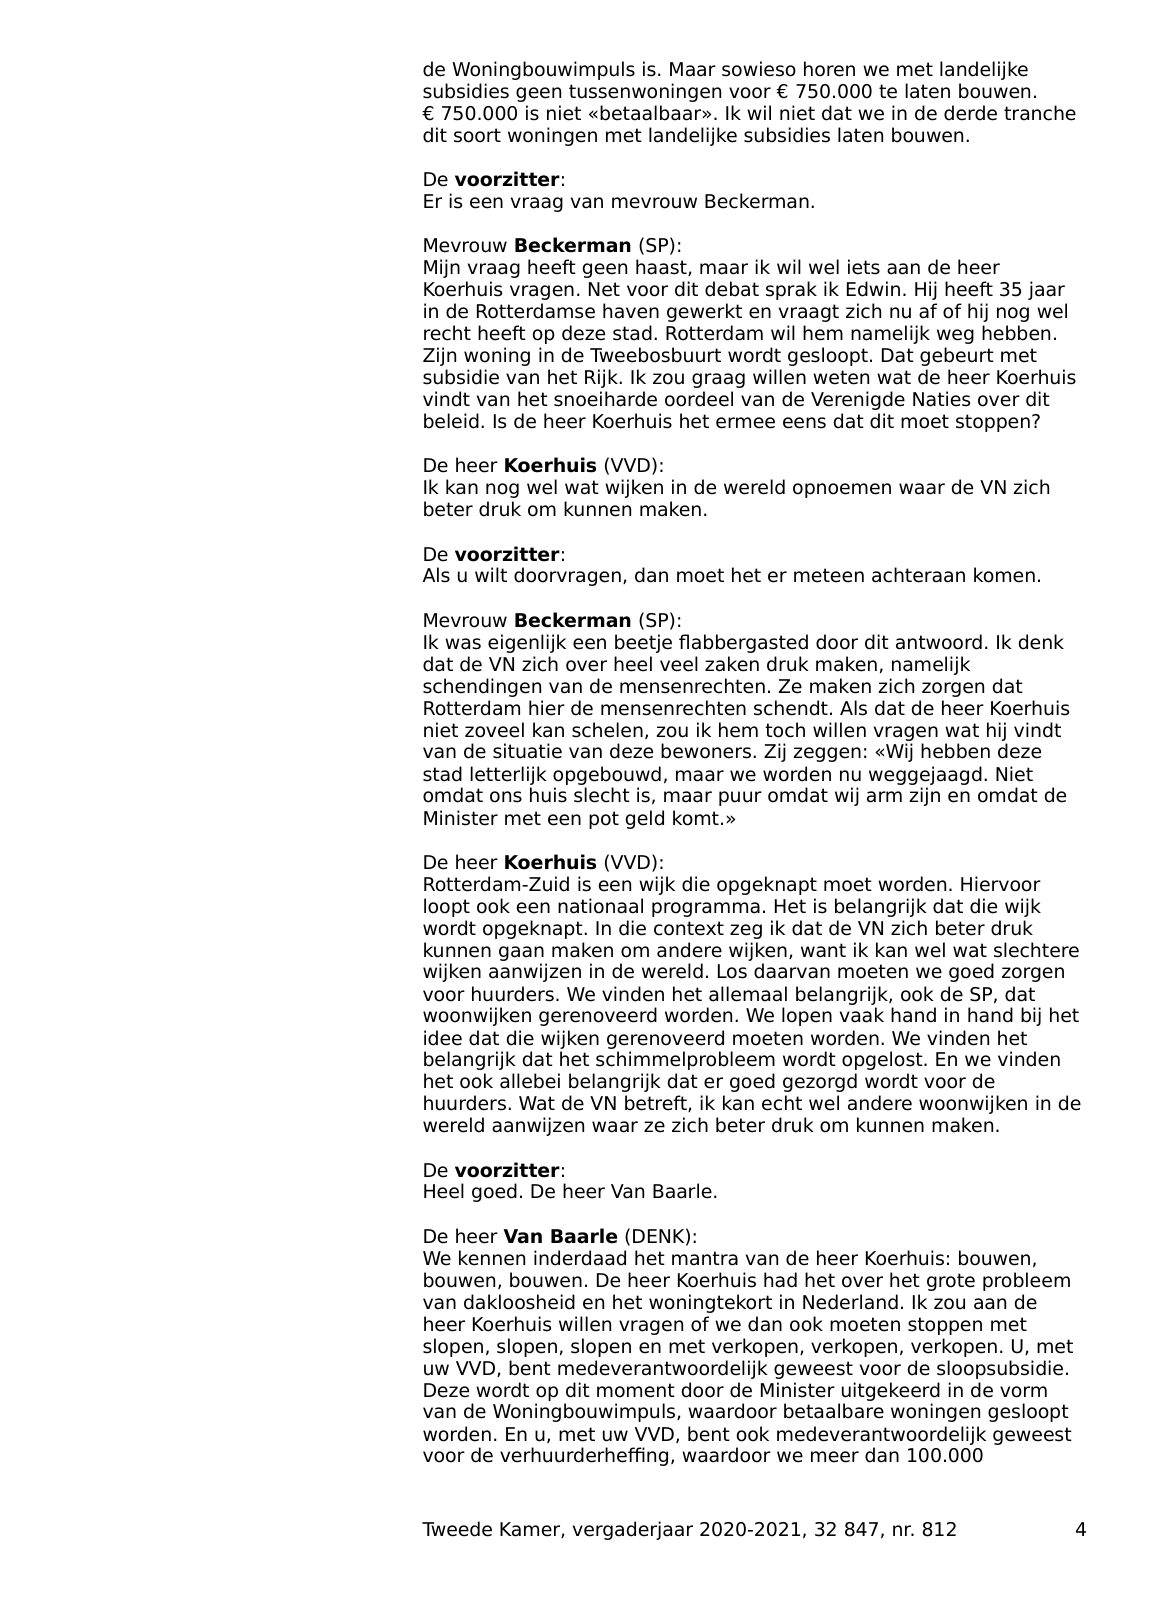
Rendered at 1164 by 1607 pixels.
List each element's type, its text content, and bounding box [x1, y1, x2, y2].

text Rotterdam-Zuid is een wijk die opgeknapt moet worden. Hiervoor loopt ook een nationaal programma. Het is belangrijk dat die wijk wordt opgeknapt. In die context zeg ik dat de VN zich beter druk kunnen gaan maken om andere wijken, want ik kan wel wat slechtere wijken aanwijzen in de wereld. Los daarvan moeten we goed zorgen voor huurders. We vinden het allemaal belangrijk, ook de SP, dat woonwijken gerenoveerd worden. We lopen vaak hand in hand bij het idee dat die wijken gerenoveerd moeten worden. We vinden het belangrijk dat het schimmelprobleem wordt opgelost. En we vinden het ook allebei belangrijk dat er goed gezorgd wordt voor de huurders. Wat de VN betreft, ik kan echt wel andere woonwijken in de wereld aanwijzen waar ze zich beter druk om kunnen maken. [422, 873, 1087, 1137]
text Mevrouw Beckerman (SP): [422, 609, 1087, 632]
text De voorzitter: [422, 543, 1087, 565]
text De voorzitter: [422, 1159, 1087, 1181]
text Mijn vraag heeft geen haast, maar ik wil wel iets aan de heer Koerhuis vragen. Net voor dit debat sprak ik Edwin. Hij heeft 35 jaar in de Rotterdamse haven gewerkt en vraagt zich nu af of hij nog wel recht heeft op deze stad. Rotterdam wil hem namelijk weg hebben. Zijn woning in de Tweebosbuurt wordt gesloopt. Dat gebeurt met subsidie van het Rijk. Ik zou graag willen weten wat de heer Koerhuis vindt van het snoeiharde oordeel van de Verenigde Naties over dit beleid. Is de heer Koerhuis het ermee eens dat dit moet stoppen? [422, 257, 1087, 433]
text de Woningbouwimpuls is. Maar sowieso horen we met landelijke subsidies geen tussenwoningen voor € 750.000 te laten bouwen. € 750.000 is niet «betaalbaar». Ik wil niet dat we in de derde tranche dit soort woningen met landelijke subsidies laten bouwen. [422, 59, 1087, 147]
text De heer Koerhuis (VVD): [422, 852, 1087, 873]
text Er is een vraag van mevrouw Beckerman. [422, 191, 1087, 213]
text De heer Koerhuis (VVD): [422, 455, 1087, 477]
text De voorzitter: [422, 169, 1087, 191]
text Heel goed. De heer Van Baarle. [422, 1181, 1087, 1203]
text We kennen inderdaad het mantra van de heer Koerhuis: bouwen, bouwen, bouwen. De heer Koerhuis had het over het grote probleem van dakloosheid en het woningtekort in Nederland. Ik zou aan de heer Koerhuis willen vragen of we dan ook moeten stoppen met slopen, slopen, slopen en met verkopen, verkopen, verkopen. U, met uw VVD, bent medeverantwoordelijk geweest voor de sloopsubsidie. Deze wordt op dit moment door de Minister uitgekeerd in de vorm van de Woningbouwimpuls, waardoor betaalbare woningen gesloopt worden. En u, met uw VVD, bent ook medeverantwoordelijk geweest voor de verhuurderheffing, waardoor we meer dan 100.000 [422, 1248, 1087, 1467]
text Mevrouw Beckerman (SP): [422, 235, 1087, 257]
text De heer Van Baarle (DENK): [422, 1226, 1087, 1248]
text Als u wilt doorvragen, dan moet het er meteen achteraan komen. [422, 565, 1087, 587]
text Ik kan nog wel wat wijken in de wereld opnoemen waar de VN zich beter druk om kunnen maken. [422, 477, 1087, 521]
text Ik was eigenlijk een beetje flabbergasted door dit antwoord. Ik denk dat de VN zich over heel veel zaken druk maken, namelijk schendingen van de mensenrechten. Ze maken zich zorgen dat Rotterdam hier de mensenrechten schendt. Als dat de heer Koerhuis niet zoveel kan schelen, zou ik hem toch willen vragen wat hij vindt van de situatie van deze bewoners. Zij zeggen: «Wij hebben deze stad letterlijk opgebouwd, maar we worden nu weggejaagd. Niet omdat ons huis slecht is, maar puur omdat wij arm zijn en omdat de Minister met een pot geld komt.» [422, 632, 1087, 829]
